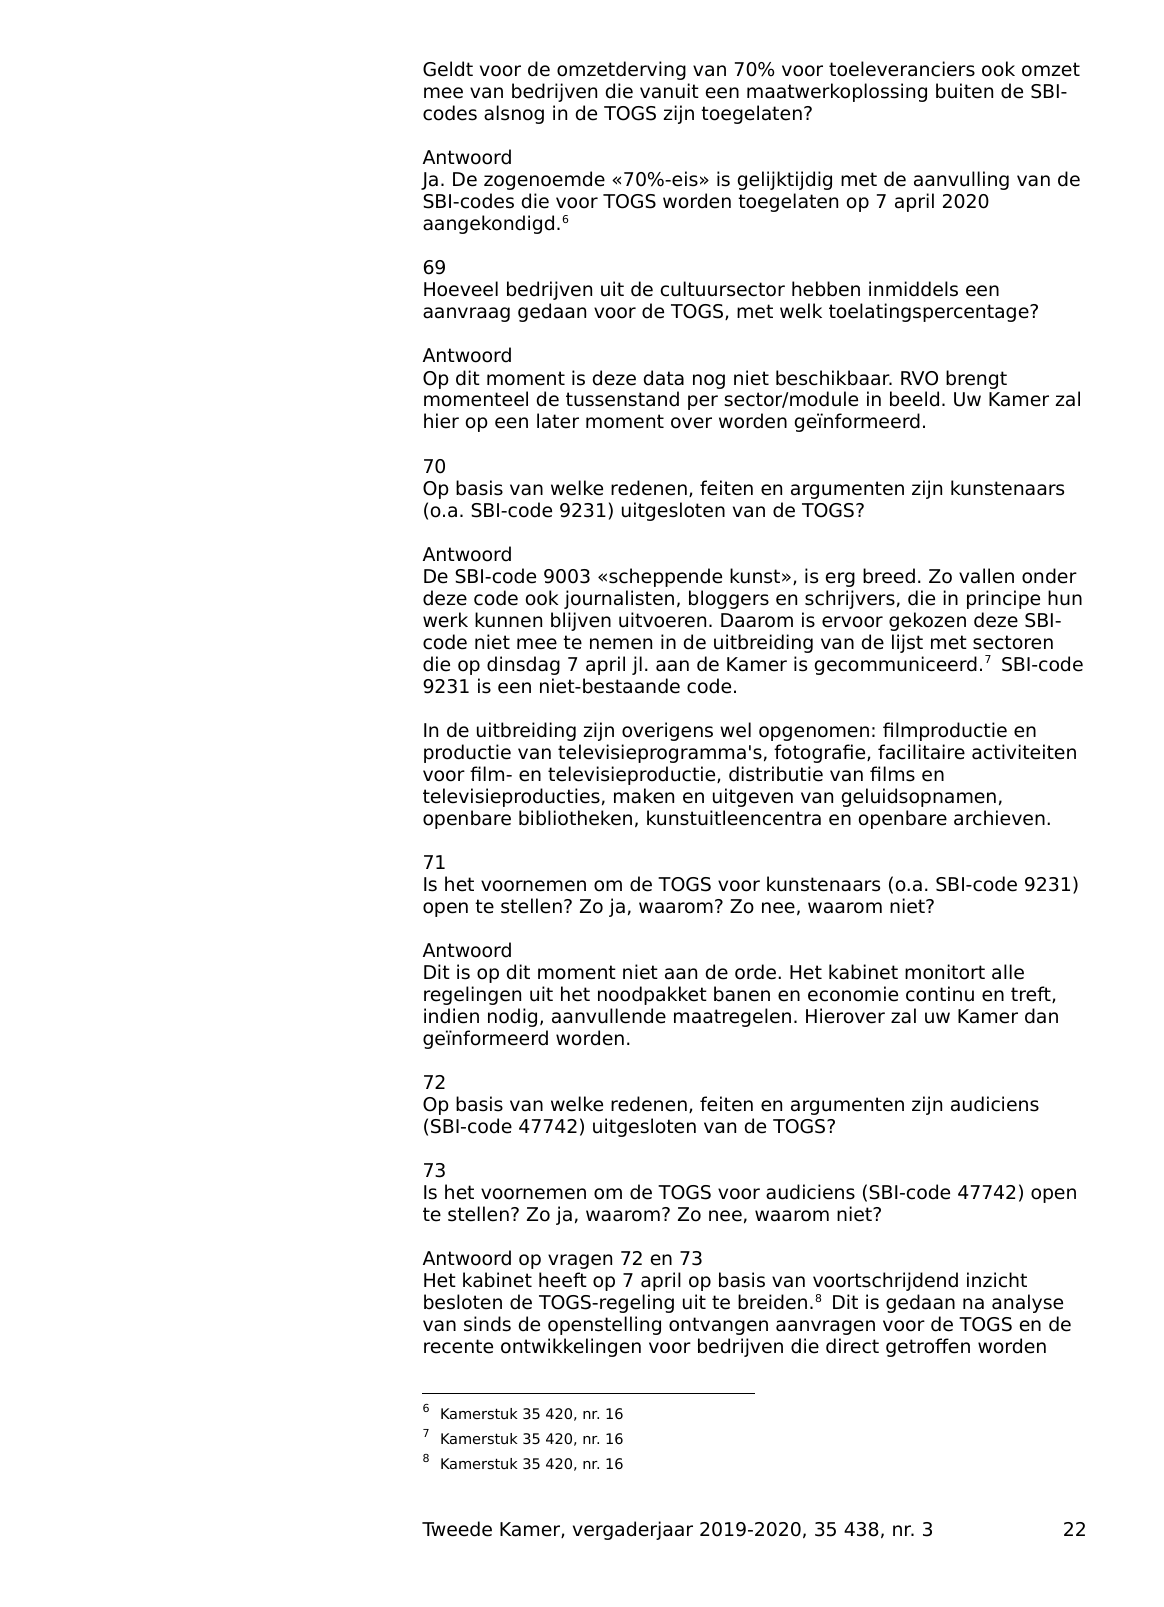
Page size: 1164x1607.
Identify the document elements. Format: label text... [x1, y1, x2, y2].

text Het kabinet heeft op 7 april op basis van voortschrijdend inzicht besloten de TOGS-regeling uit te breiden. Dit is gedaan na analyse van sinds de openstelling ontvangen aanvragen voor de TOGS en de recente ontwikkelingen voor bedrijven die direct getroffen worden [422, 1270, 1087, 1358]
text Hoeveel bedrijven uit de cultuursector hebben inmiddels een aanvraag gedaan voor de TOGS, met welk toelatingspercentage? [422, 279, 1087, 323]
text Geldt voor de omzetderving van 70% voor toeleveranciers ook omzet mee van bedrijven die vanuit een maatwerkoplossing buiten de SBI-codes alsnog in de TOGS zijn toegelaten? [422, 59, 1087, 125]
text Op dit moment is deze data nog niet beschikbaar. RVO brengt momenteel de tussenstand per sector/module in beeld. Uw Kamer zal hier op een later moment over worden geïnformeerd. [422, 367, 1087, 433]
text Dit is op dit moment niet aan de orde. Het kabinet monitort alle regelingen uit het noodpakket banen en economie continu en treft, indien nodig, aanvullende maatregelen. Hierover zal uw Kamer dan geïnformeerd worden. [422, 962, 1087, 1050]
text Kamerstuk 35 420, nr. 16 [422, 1402, 1087, 1424]
text Op basis van welke redenen, feiten en argumenten zijn audiciens (SBI-code 47742) uitgesloten van de TOGS? [422, 1094, 1087, 1138]
text 69 [422, 257, 1087, 279]
text Kamerstuk 35 420, nr. 16 [422, 1452, 1087, 1474]
text 71 [422, 852, 1087, 874]
text Antwoord [422, 147, 1087, 169]
text Antwoord [422, 345, 1087, 367]
text Is het voornemen om de TOGS voor audiciens (SBI-code 47742) open te stellen? Zo ja, waarom? Zo nee, waarom niet? [422, 1182, 1087, 1226]
text 72 [422, 1072, 1087, 1094]
text De SBI-code 9003 «scheppende kunst», is erg breed. Zo vallen onder deze code ook journalisten, bloggers en schrijvers, die in principe hun werk kunnen blijven uitvoeren. Daarom is ervoor gekozen deze SBI-code niet mee te nemen in de uitbreiding van de lijst met sectoren die op dinsdag 7 april jl. aan de Kamer is gecommuniceerd. SBI-code 9231 is een niet-bestaande code. [422, 566, 1087, 697]
text Antwoord [422, 940, 1087, 962]
text In de uitbreiding zijn overigens wel opgenomen: filmproductie en productie van televisieprogramma's, fotografie, facilitaire activiteiten voor film- en televisieproductie, distributie van films en televisieproducties, maken en uitgeven van geluidsopnamen, openbare bibliotheken, kunstuitleencentra en openbare archieven. [422, 720, 1087, 829]
text Op basis van welke redenen, feiten en argumenten zijn kunstenaars (o.a. SBI-code 9231) uitgesloten van de TOGS? [422, 477, 1087, 521]
text Ja. De zogenoemde «70%-eis» is gelijktijdig met de aanvulling van de SBI-codes die voor TOGS worden toegelaten op 7 april 2020 aangekondigd. [422, 169, 1087, 235]
text Is het voornemen om de TOGS voor kunstenaars (o.a. SBI-code 9231) open te stellen? Zo ja, waarom? Zo nee, waarom niet? [422, 874, 1087, 918]
text Kamerstuk 35 420, nr. 16 [422, 1427, 1087, 1449]
text 70 [422, 456, 1087, 477]
text Antwoord op vragen 72 en 73 [422, 1248, 1087, 1270]
text 73 [422, 1160, 1087, 1182]
text Antwoord [422, 544, 1087, 566]
